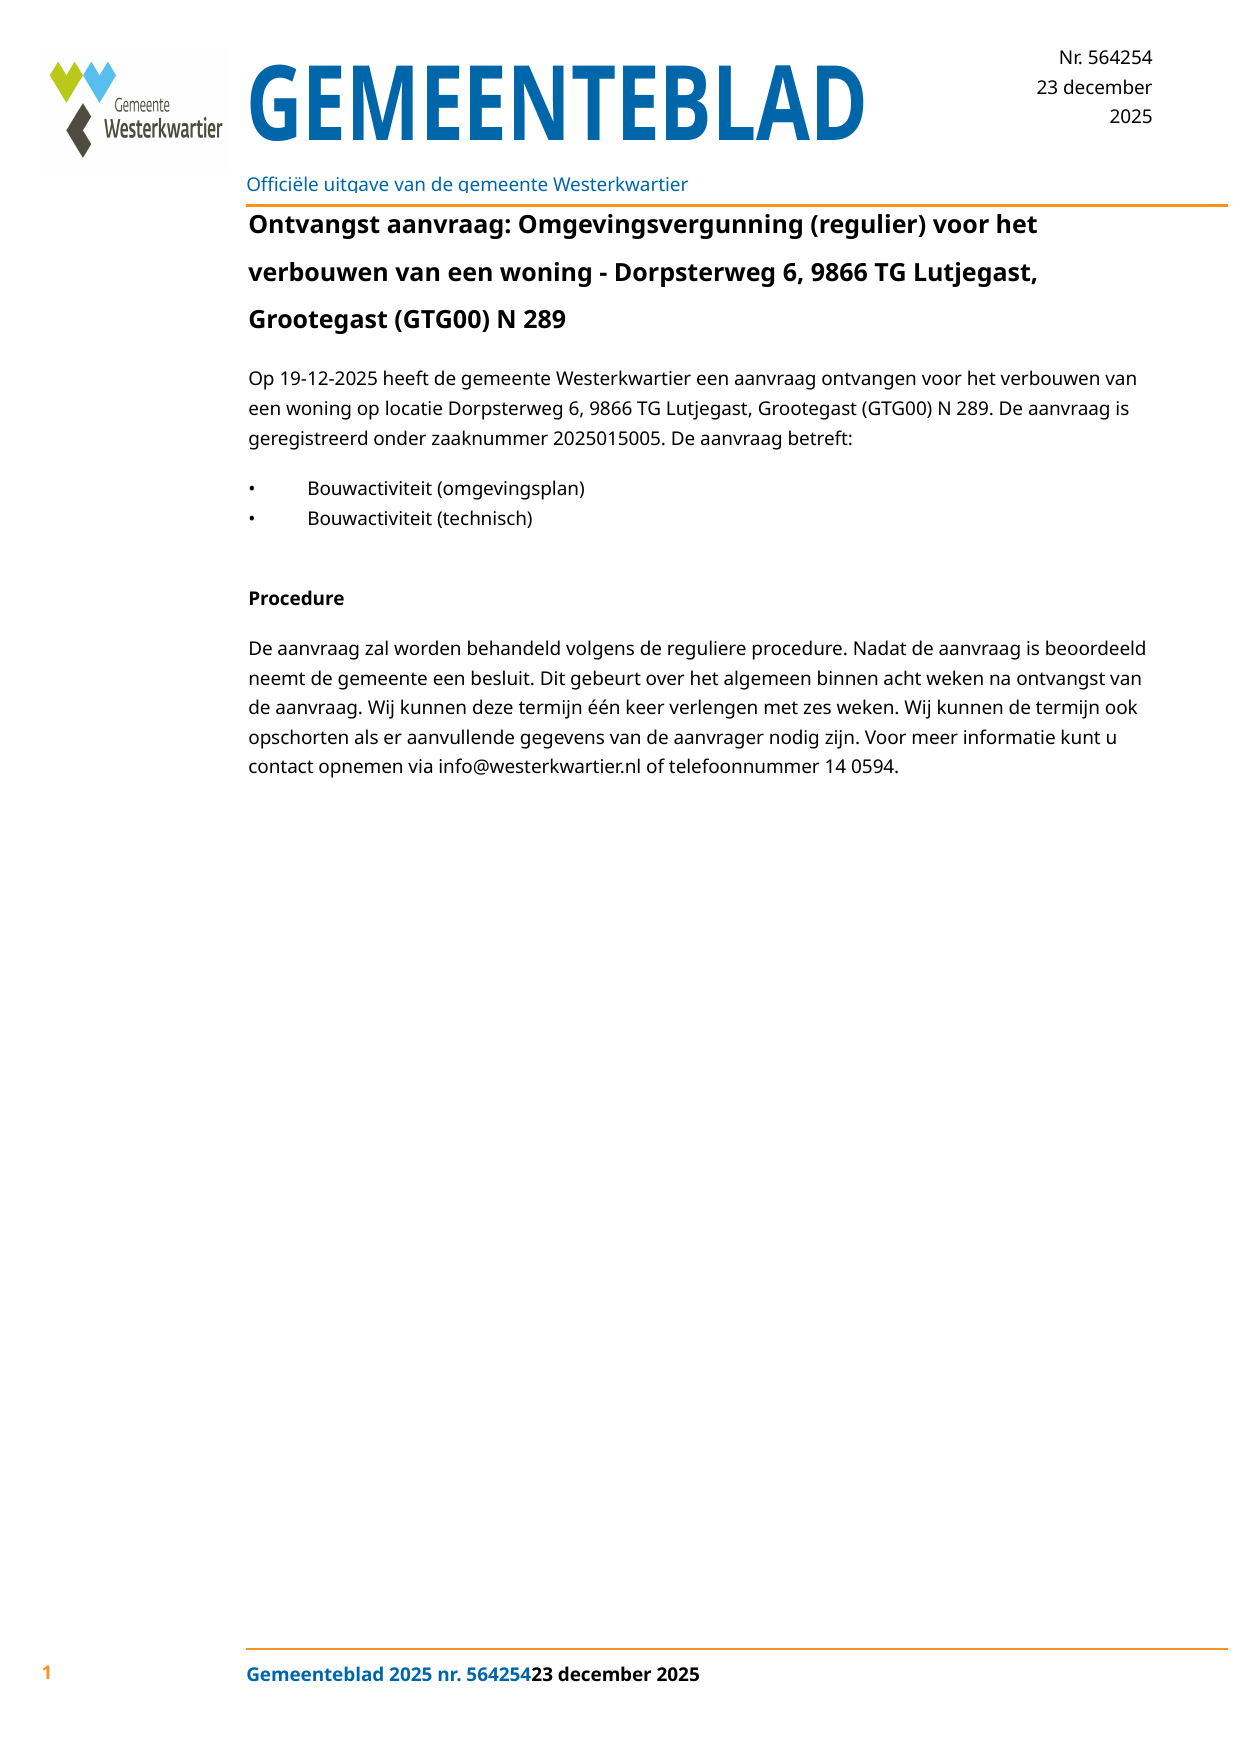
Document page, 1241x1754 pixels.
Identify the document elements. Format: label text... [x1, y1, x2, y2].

text Ontvangst aanvraag: Omgevingsvergunning (regulier) voor het verbouwen van een woning - Dorpsterweg 6, 9866 TG Lutjegast, Grootegast (GTG00) N 289 [248, 207, 1152, 336]
text Op 19-12-2025 heeft de gemeente Westerkwartier een aanvraag ontvangen voor het verbouwen van een woning op locatie Dorpsterweg 6, 9866 TG Lutjegast, Grootegast (GTG00) N 289. De aanvraag is geregistreerd onder zaaknummer 2025015005. De aanvraag betreft: [248, 366, 1152, 450]
text De aanvraag zal worden behandeld volgens de reguliere procedure. Nadat de aanvraag is beoordeeld neemt de gemeente een besluit. Dit gebeurt over het algemeen binnen acht weken na ontvangst van de aanvraag. Wij kunnen deze termijn één keer verlengen met zes weken. Wij kunnen de termijn ook opschorten als er aanvullende gegevens van de aanvrager nodig zijn. Voor meer informatie kunt u contact opnemen via info@westerkwartier.nl of telefoonnummer 14 0594. [248, 635, 1152, 779]
list Bouwactiviteit (omgevingsplan) [248, 475, 1152, 501]
list Bouwactiviteit (technisch) [248, 505, 1152, 530]
picture [41, 47, 231, 172]
text Procedure [248, 585, 1152, 610]
